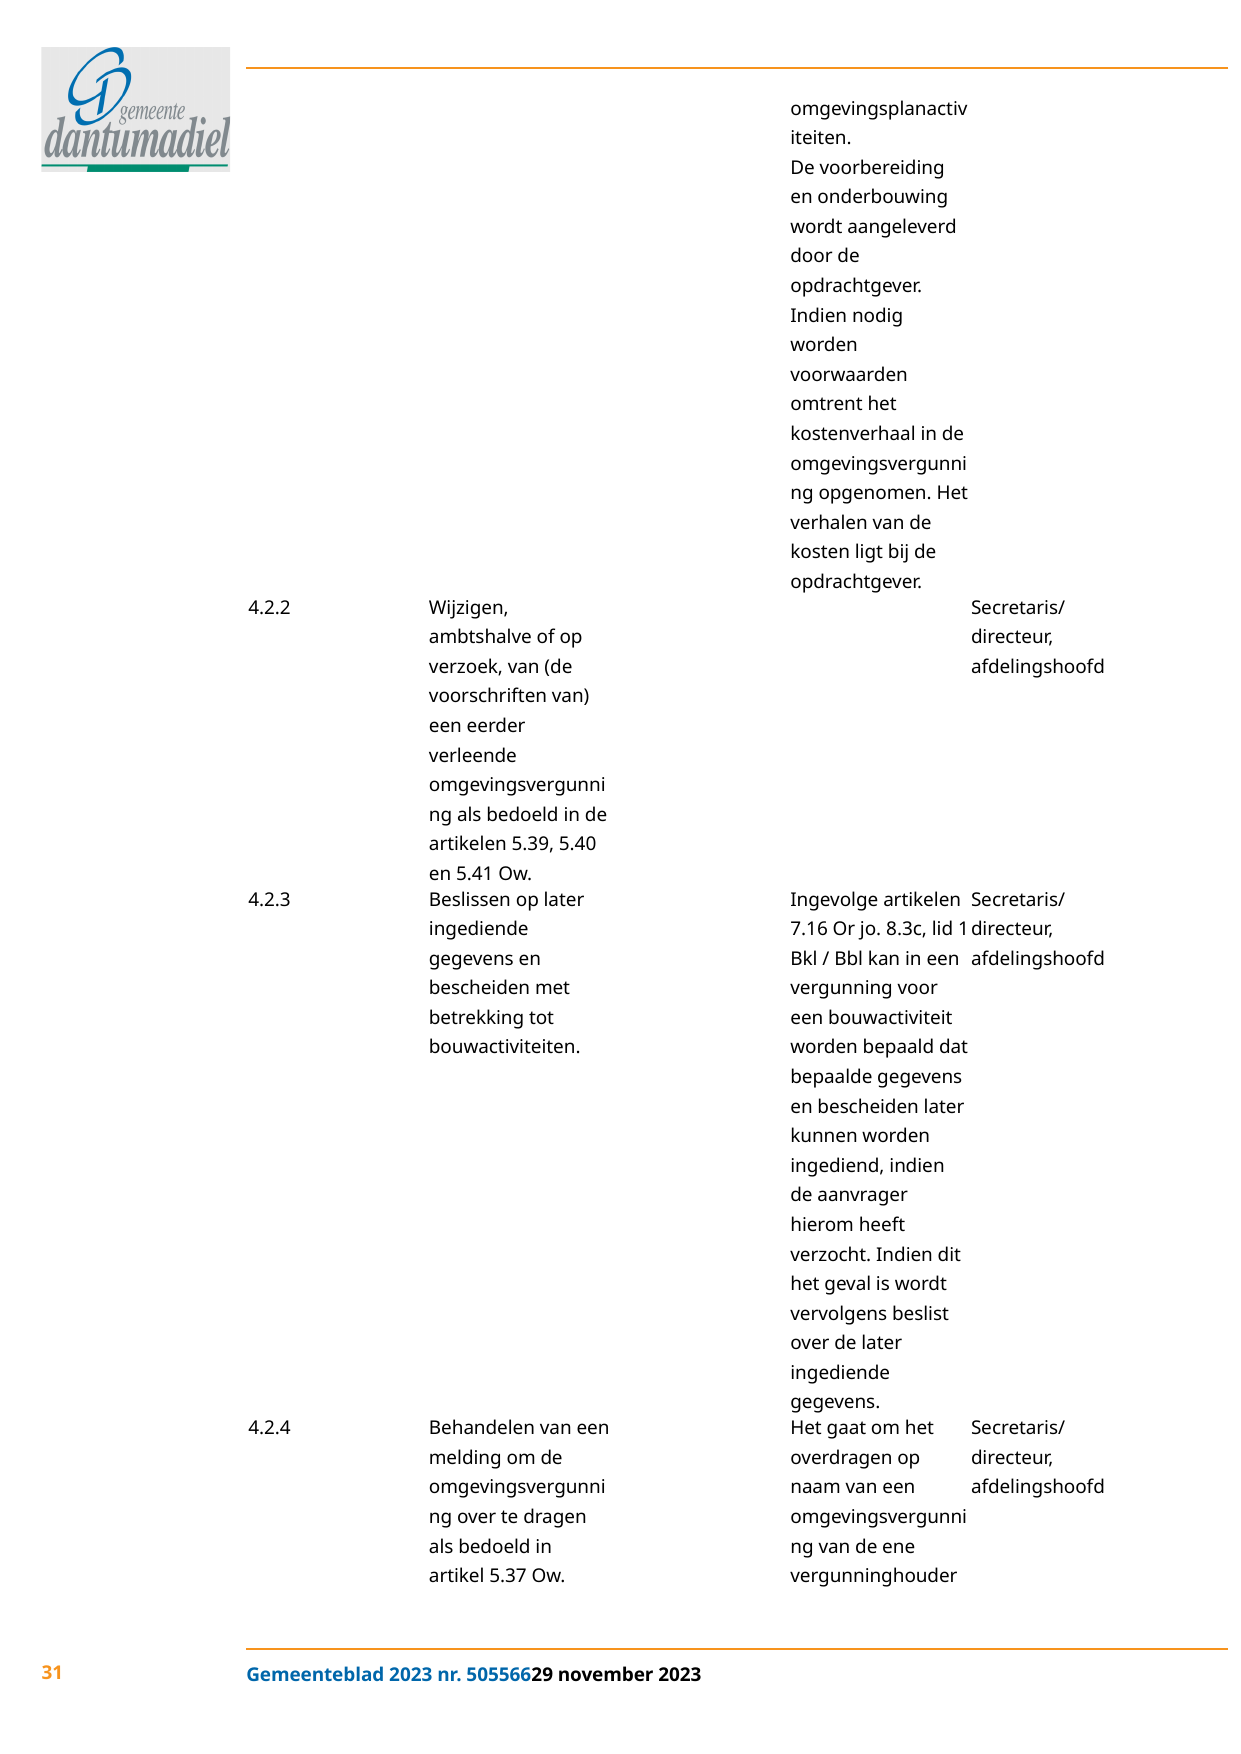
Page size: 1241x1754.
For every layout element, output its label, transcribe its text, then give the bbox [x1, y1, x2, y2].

table_cell omgevingsplanactiviteiten. De voorbereiding en onderbouwing wordt aangeleverd door de opdrachtgever. Indien nodig worden voorwaarden omtrent het kostenverhaal in de omgevingsvergunning opgenomen. Het verhalen van de kosten ligt bij de opdrachtgever. [790, 95, 971, 594]
table_cell Secretaris/ directeur, afdelingshoofd [971, 1415, 1152, 1588]
table_cell [971, 95, 1152, 594]
table_cell [609, 1415, 790, 1588]
table_cell [790, 594, 971, 886]
table_cell Behandelen van een melding om de omgevingsvergunning over te dragen als bedoeld in artikel 5.37 Ow. [429, 1415, 609, 1588]
table_cell [609, 95, 790, 594]
table_cell Secretaris/ directeur, afdelingshoofd [971, 886, 1152, 1414]
table_cell Beslissen op later ingediende gegevens en bescheiden met betrekking tot bouwactiviteiten. [429, 886, 609, 1414]
table_cell Secretaris/ directeur, afdelingshoofd [971, 594, 1152, 886]
table_cell 4.2.4 [248, 1415, 429, 1588]
table_cell 4.2.3 [248, 886, 429, 1414]
table_cell [609, 594, 790, 886]
table_cell 4.2.2 [248, 594, 429, 886]
table_cell Wijzigen, ambtshalve of op verzoek, van (de voorschriften van) een eerder verleende omgevingsvergunning als bedoeld in de artikelen 5.39, 5.40 en 5.41 Ow. [429, 594, 609, 886]
table_cell Ingevolge artikelen 7.16 Or jo. 8.3c, lid 1 Bkl / Bbl kan in een vergunning voor een bouwactiviteit worden bepaald dat bepaalde gegevens en bescheiden later kunnen worden ingediend, indien de aanvrager hierom heeft verzocht. Indien dit het geval is wordt vervolgens beslist over de later ingediende gegevens. [790, 886, 971, 1414]
table_cell Het gaat om het overdragen op naam van een omgevingsvergunning van de ene vergunninghouder [790, 1415, 971, 1588]
table_cell [248, 95, 429, 594]
table_cell [609, 886, 790, 1414]
table_cell [429, 95, 609, 594]
picture [41, 47, 231, 172]
